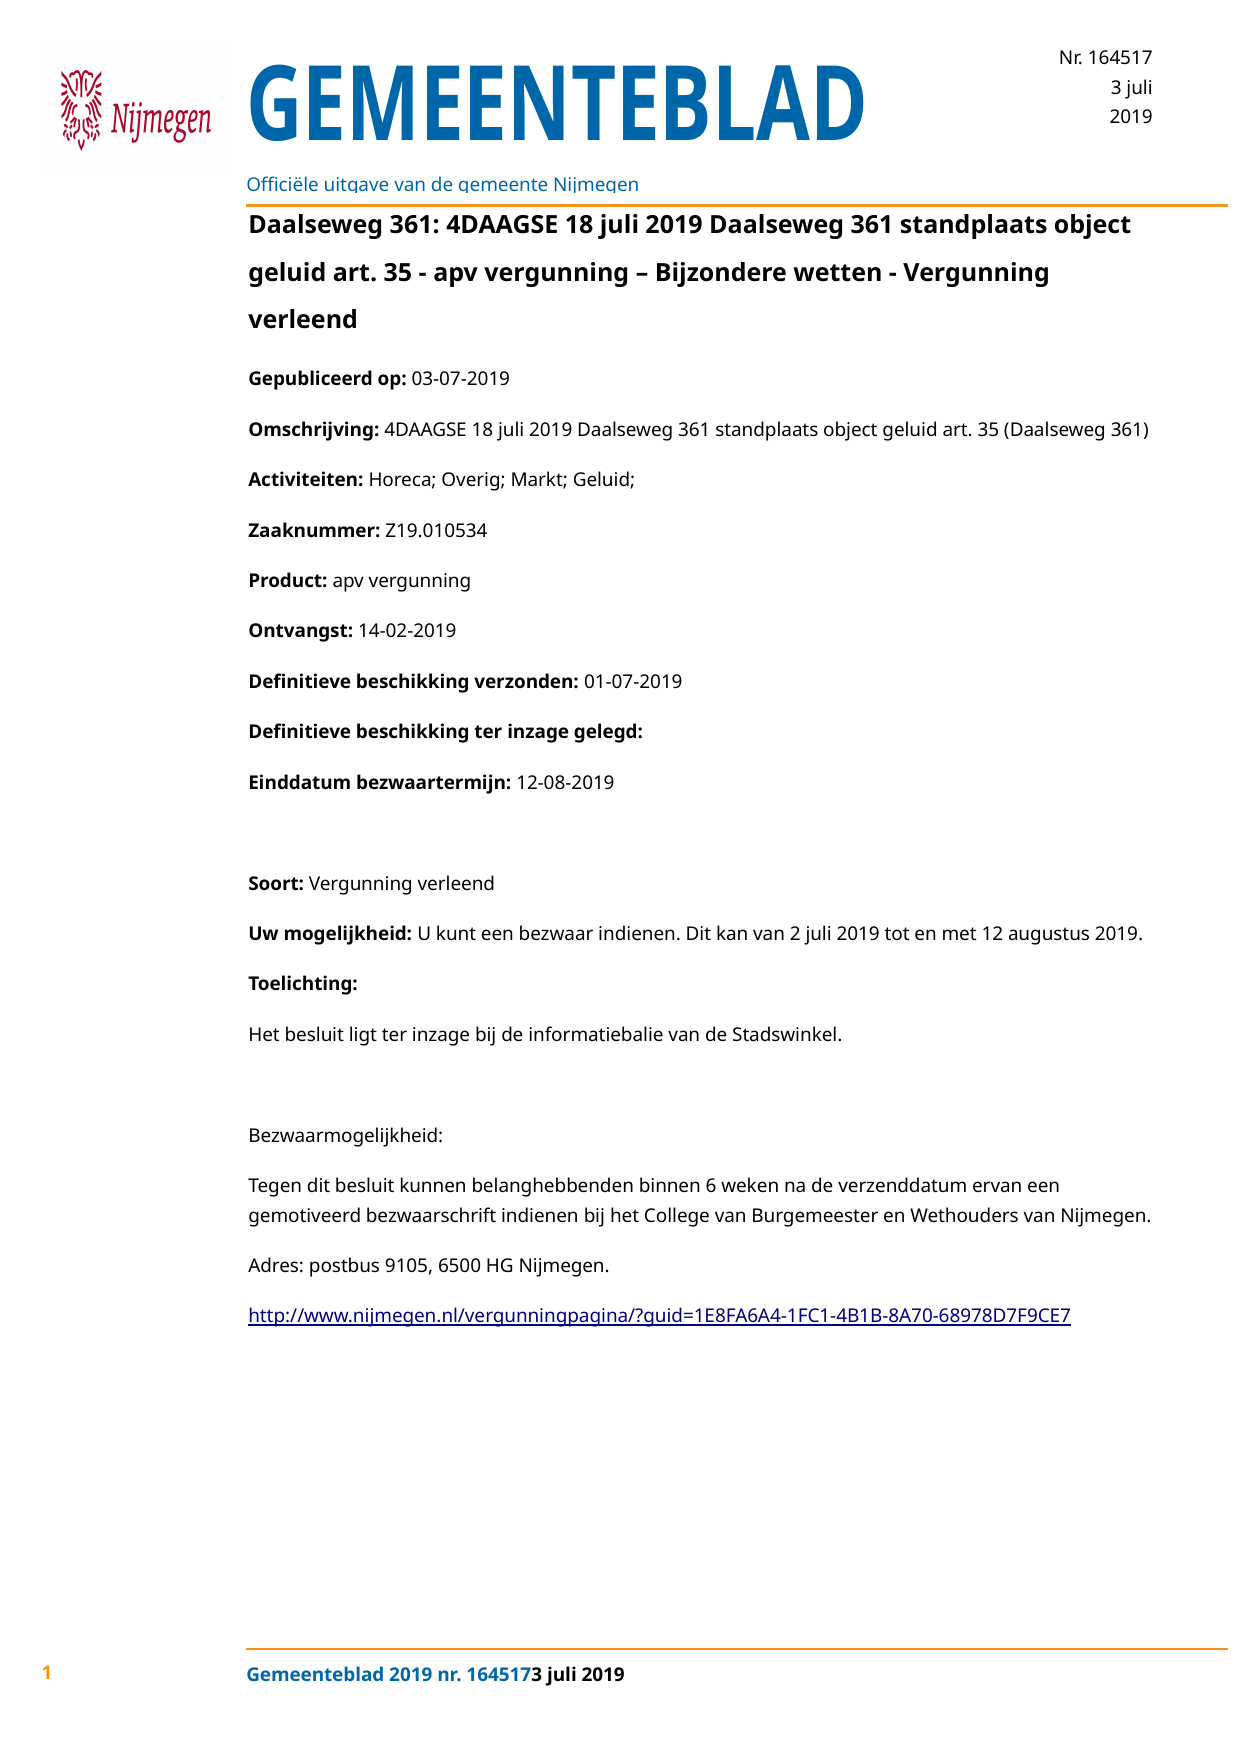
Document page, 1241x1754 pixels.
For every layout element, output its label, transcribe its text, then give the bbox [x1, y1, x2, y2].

picture [41, 47, 231, 172]
text Bezwaarmogelijkheid: [248, 1122, 1152, 1147]
text Het besluit ligt ter inzage bij de informatiebalie van de Stadswinkel. [248, 1021, 1152, 1047]
text Tegen dit besluit kunnen belanghebbenden binnen 6 weken na de verzenddatum ervan een gemotiveerd bezwaarschrift indienen bij het College van Burgemeester en Wethouders van Nijmegen. [248, 1172, 1152, 1227]
text Soort: Vergunning verleend [248, 870, 1152, 895]
text Daalseweg 361: 4DAAGSE 18 juli 2019 Daalseweg 361 standplaats object geluid art. 35 - apv vergunning – Bijzondere wetten - Vergunning verleend [248, 207, 1152, 336]
text Definitieve beschikking ter inzage gelegd: [248, 718, 1152, 744]
text Omschrijving: 4DAAGSE 18 juli 2019 Daalseweg 361 standplaats object geluid art. 35 (Daalseweg 361) [248, 416, 1152, 442]
text Gepubliceerd op: 03-07-2019 [248, 366, 1152, 391]
text http://www.nijmegen.nl/vergunningpagina/?guid=1E8FA6A4-1FC1-4B1B-8A70-68978D7F9CE7 [248, 1303, 1152, 1328]
text Adres: postbus 9105, 6500 HG Nijmegen. [248, 1252, 1152, 1278]
text Product: apv vergunning [248, 567, 1152, 593]
text Uw mogelijkheid: U kunt een bezwaar indienen. Dit kan van 2 juli 2019 tot en met 12 augustus 2019. [248, 920, 1152, 946]
text Toelichting: [248, 971, 1152, 996]
text Ontvangst: 14-02-2019 [248, 618, 1152, 643]
text Einddatum bezwaartermijn: 12-08-2019 [248, 769, 1152, 794]
text Definitieve beschikking verzonden: 01-07-2019 [248, 668, 1152, 694]
text Activiteiten: Horeca; Overig; Markt; Geluid; [248, 466, 1152, 492]
text Zaaknummer: Z19.010534 [248, 517, 1152, 542]
